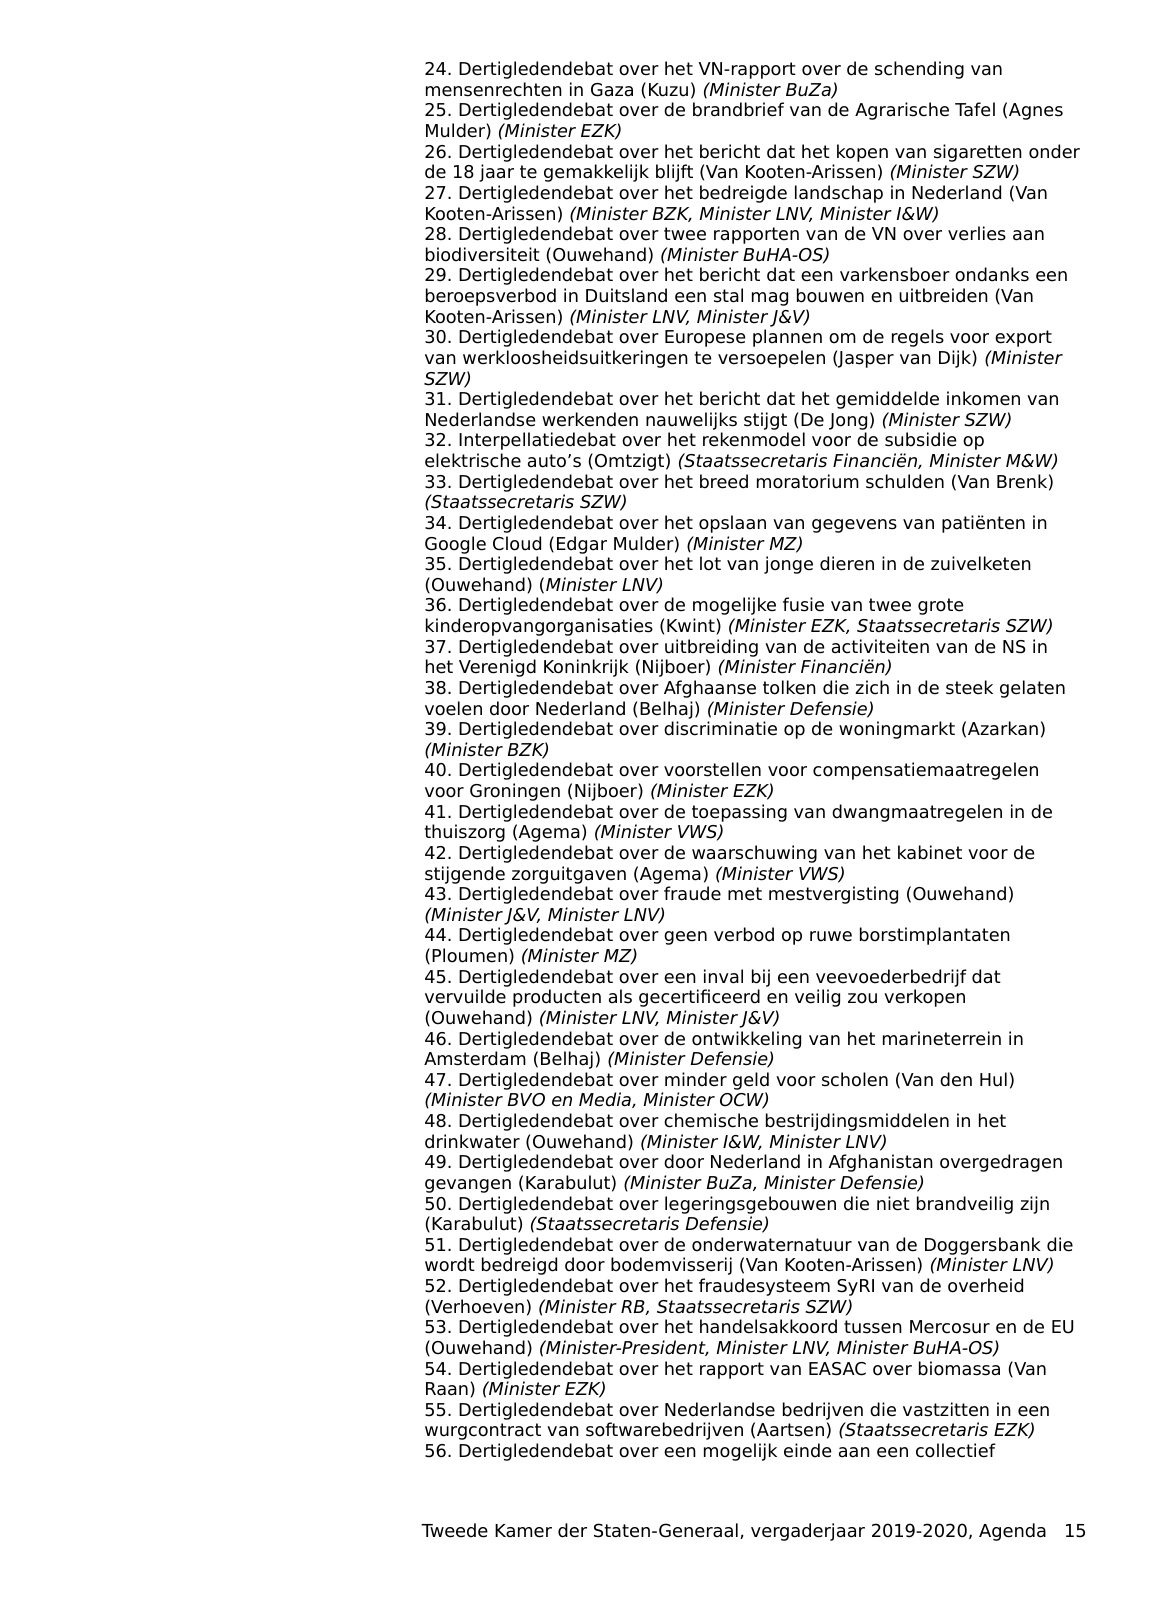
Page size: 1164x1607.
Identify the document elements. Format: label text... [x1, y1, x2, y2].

table_cell [77, 967, 401, 1028]
table_cell [77, 327, 401, 389]
table_cell 55. Dertigledendebat over Nederlandse bedrijven die vastzitten in een wurgcontract van softwarebedrijven (Aartsen) (Staatssecretaris EZK) [418, 1400, 1087, 1441]
table_cell [401, 430, 418, 472]
table_cell [77, 843, 401, 884]
table_cell [401, 1235, 418, 1276]
table_cell [401, 1152, 418, 1193]
table_cell [401, 554, 418, 595]
table_cell 46. Dertigledendebat over de ontwikkeling van het marineterrein in Amsterdam (Belhaj) (Minister Defensie) [418, 1029, 1087, 1070]
table_cell 38. Dertigledendebat over Afghaanse tolken die zich in de steek gelaten voelen door Nederland (Belhaj) (Minister Defensie) [418, 678, 1087, 719]
table_cell 56. Dertigledendebat over een mogelijk einde aan een collectief [418, 1441, 1087, 1462]
table_cell [77, 1441, 401, 1462]
table_cell [77, 1194, 401, 1235]
table_cell [77, 1070, 401, 1111]
table_cell 34. Dertigledendebat over het opslaan van gegevens van patiënten in Google Cloud (Edgar Mulder) (Minister MZ) [418, 513, 1087, 554]
table_cell [77, 1152, 401, 1193]
table_cell [77, 142, 401, 183]
table_cell [77, 1276, 401, 1317]
table_cell [77, 472, 401, 513]
table_cell [401, 1400, 418, 1441]
table_cell 45. Dertigledendebat over een inval bij een veevoederbedrijf dat vervuilde producten als gecertificeerd en veilig zou verkopen (Ouwehand) (Minister LNV, Minister J&V) [418, 967, 1087, 1028]
table_cell [77, 1235, 401, 1276]
table_cell 52. Dertigledendebat over het fraudesysteem SyRI van de overheid (Verhoeven) (Minister RB, Staatssecretaris SZW) [418, 1276, 1087, 1317]
table_cell [401, 760, 418, 802]
table_cell 40. Dertigledendebat over voorstellen voor compensatiemaatregelen voor Groningen (Nijboer) (Minister EZK) [418, 760, 1087, 802]
table_cell [401, 513, 418, 554]
table_cell [77, 595, 401, 637]
table_cell 41. Dertigledendebat over de toepassing van dwangmaatregelen in de thuiszorg (Agema) (Minister VWS) [418, 802, 1087, 843]
table_cell [77, 637, 401, 678]
table_cell [401, 1317, 418, 1358]
table_cell [401, 1029, 418, 1070]
table_cell [401, 224, 418, 265]
table_cell [77, 760, 401, 802]
table_cell [401, 637, 418, 678]
table_cell 36. Dertigledendebat over de mogelijke fusie van twee grote kinderopvangorganisaties (Kwint) (Minister EZK, Staatssecretaris SZW) [418, 595, 1087, 637]
table_cell [77, 59, 401, 100]
table_cell [77, 719, 401, 760]
table_cell [77, 884, 401, 925]
table_cell [401, 1441, 418, 1462]
table_cell [401, 1276, 418, 1317]
table_cell [401, 265, 418, 327]
table_cell [77, 1111, 401, 1152]
table_cell 28. Dertigledendebat over twee rapporten van de VN over verlies aan biodiversiteit (Ouwehand) (Minister BuHA-OS) [418, 224, 1087, 265]
table_cell [401, 142, 418, 183]
table_cell [401, 925, 418, 967]
table_cell [77, 1400, 401, 1441]
table_cell [401, 100, 418, 142]
table_cell 42. Dertigledendebat over de waarschuwing van het kabinet voor de stijgende zorguitgaven (Agema) (Minister VWS) [418, 843, 1087, 884]
table_cell [77, 1029, 401, 1070]
table_cell 26. Dertigledendebat over het bericht dat het kopen van sigaretten onder de 18 jaar te gemakkelijk blijft (Van Kooten-Arissen) (Minister SZW) [418, 142, 1087, 183]
table_cell [77, 1359, 401, 1400]
table_cell 25. Dertigledendebat over de brandbrief van de Agrarische Tafel (Agnes Mulder) (Minister EZK) [418, 100, 1087, 142]
table_cell [401, 472, 418, 513]
table_cell 54. Dertigledendebat over het rapport van EASAC over biomassa (Van Raan) (Minister EZK) [418, 1359, 1087, 1400]
table_cell [77, 1317, 401, 1358]
table_cell [77, 430, 401, 472]
table_cell [401, 595, 418, 637]
table_cell [401, 389, 418, 430]
table_cell [401, 327, 418, 389]
table_cell 50. Dertigledendebat over legeringsgebouwen die niet brandveilig zijn (Karabulut) (Staatssecretaris Defensie) [418, 1194, 1087, 1235]
table_cell [77, 389, 401, 430]
table_cell 33. Dertigledendebat over het breed moratorium schulden (Van Brenk) (Staatssecretaris SZW) [418, 472, 1087, 513]
table_cell [77, 224, 401, 265]
table_cell [77, 678, 401, 719]
table_cell [401, 967, 418, 1028]
table_cell 31. Dertigledendebat over het bericht dat het gemiddelde inkomen van Nederlandse werkenden nauwelijks stijgt (De Jong) (Minister SZW) [418, 389, 1087, 430]
table_cell 51. Dertigledendebat over de onderwaternatuur van de Doggersbank die wordt bedreigd door bodemvisserij (Van Kooten-Arissen) (Minister LNV) [418, 1235, 1087, 1276]
table_cell [401, 1111, 418, 1152]
table_cell 37. Dertigledendebat over uitbreiding van de activiteiten van de NS in het Verenigd Koninkrijk (Nijboer) (Minister Financiën) [418, 637, 1087, 678]
table_cell 39. Dertigledendebat over discriminatie op de woningmarkt (Azarkan) (Minister BZK) [418, 719, 1087, 760]
table_cell [77, 925, 401, 967]
table_cell 49. Dertigledendebat over door Nederland in Afghanistan overgedragen gevangen (Karabulut) (Minister BuZa, Minister Defensie) [418, 1152, 1087, 1193]
table_cell [401, 719, 418, 760]
table_cell [401, 1359, 418, 1400]
table_cell 32. Interpellatiedebat over het rekenmodel voor de subsidie op elektrische auto’s (Omtzigt) (Staatssecretaris Financiën, Minister M&W) [418, 430, 1087, 472]
table_cell [401, 183, 418, 224]
table_cell [401, 884, 418, 925]
table_cell [401, 1070, 418, 1111]
table_cell [401, 802, 418, 843]
table_cell [401, 59, 418, 100]
table_cell 27. Dertigledendebat over het bedreigde landschap in Nederland (Van Kooten-Arissen) (Minister BZK, Minister LNV, Minister I&W) [418, 183, 1087, 224]
table_cell 35. Dertigledendebat over het lot van jonge dieren in de zuivelketen (Ouwehand) (Minister LNV) [418, 554, 1087, 595]
table_cell [401, 1194, 418, 1235]
table_cell 47. Dertigledendebat over minder geld voor scholen (Van den Hul) (Minister BVO en Media, Minister OCW) [418, 1070, 1087, 1111]
table_cell 43. Dertigledendebat over fraude met mestvergisting (Ouwehand) (Minister J&V, Minister LNV) [418, 884, 1087, 925]
table_cell 30. Dertigledendebat over Europese plannen om de regels voor export van werkloosheidsuitkeringen te versoepelen (Jasper van Dijk) (Minister SZW) [418, 327, 1087, 389]
table_cell [77, 802, 401, 843]
table_cell 44. Dertigledendebat over geen verbod op ruwe borstimplantaten (Ploumen) (Minister MZ) [418, 925, 1087, 967]
table_cell [77, 554, 401, 595]
table_cell [401, 843, 418, 884]
table_cell 53. Dertigledendebat over het handelsakkoord tussen Mercosur en de EU (Ouwehand) (Minister-President, Minister LNV, Minister BuHA-OS) [418, 1317, 1087, 1358]
table_cell 29. Dertigledendebat over het bericht dat een varkensboer ondanks een beroepsverbod in Duitsland een stal mag bouwen en uitbreiden (Van Kooten-Arissen) (Minister LNV, Minister J&V) [418, 265, 1087, 327]
table_cell [77, 513, 401, 554]
table_cell [77, 183, 401, 224]
table_cell [77, 100, 401, 142]
table_cell 48. Dertigledendebat over chemische bestrijdingsmiddelen in het drinkwater (Ouwehand) (Minister I&W, Minister LNV) [418, 1111, 1087, 1152]
table_cell [77, 265, 401, 327]
table_cell [401, 678, 418, 719]
table_cell 24. Dertigledendebat over het VN-rapport over de schending van mensenrechten in Gaza (Kuzu) (Minister BuZa) [418, 59, 1087, 100]
